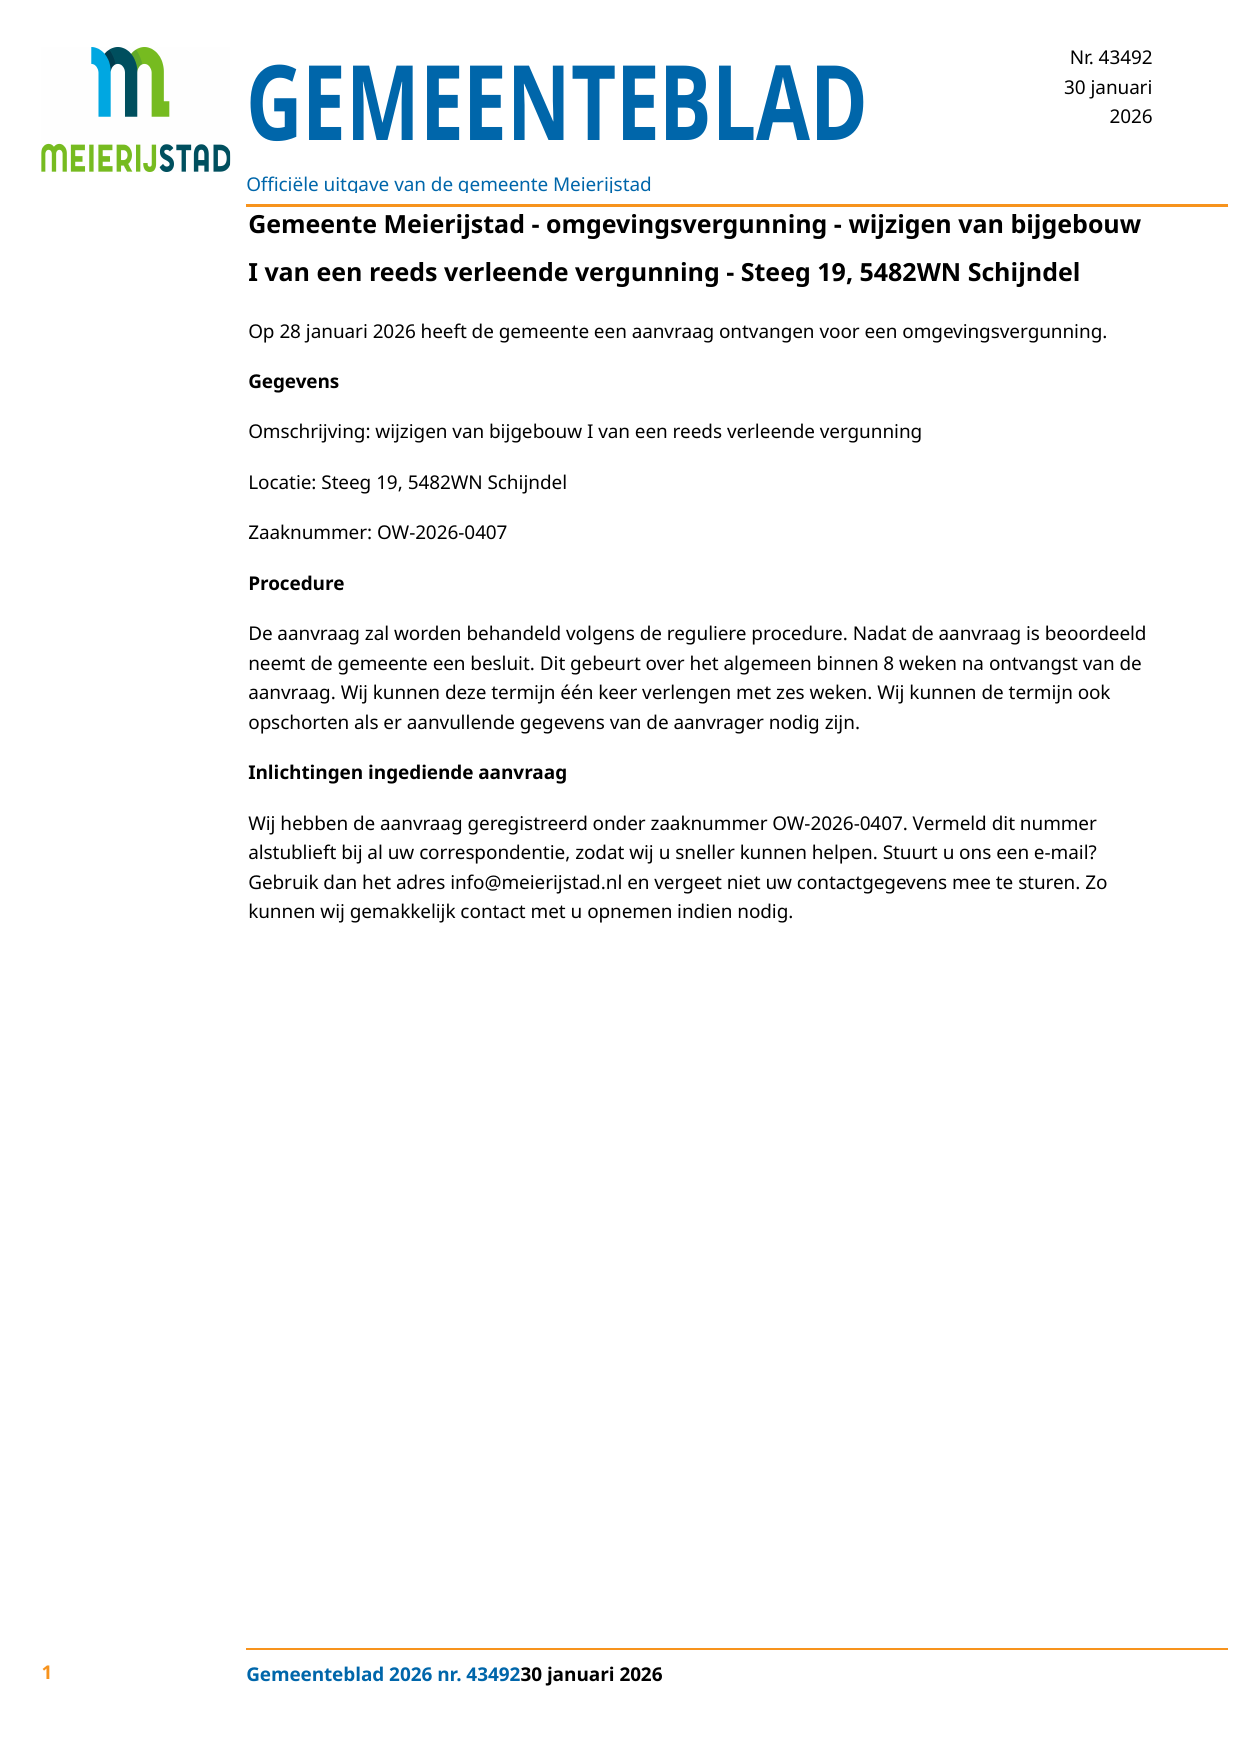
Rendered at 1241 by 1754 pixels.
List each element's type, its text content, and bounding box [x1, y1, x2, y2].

text Op 28 januari 2026 heeft de gemeente een aanvraag ontvangen voor een omgevingsvergunning. [248, 318, 1152, 344]
text De aanvraag zal worden behandeld volgens de reguliere procedure. Nadat de aanvraag is beoordeeld neemt de gemeente een besluit. Dit gebeurt over het algemeen binnen 8 weken na ontvangst van de aanvraag. Wij kunnen deze termijn één keer verlengen met zes weken. Wij kunnen de termijn ook opschorten als er aanvullende gegevens van de aanvrager nodig zijn. [248, 620, 1152, 735]
text Zaaknummer: OW-2026-0407 [248, 519, 1152, 545]
text Inlichtingen ingediende aanvraag [248, 759, 1152, 785]
text Omschrijving: wijzigen van bijgebouw I van een reeds verleende vergunning [248, 419, 1152, 444]
text Locatie: Steeg 19, 5482WN Schijndel [248, 469, 1152, 495]
picture [41, 47, 231, 172]
text Wij hebben de aanvraag geregistreerd onder zaaknummer OW-2026-0407. Vermeld dit nummer alstublieft bij al uw correspondentie, zodat wij u sneller kunnen helpen. Stuurt u ons een e-mail? Gebruik dan het adres info@meierijstad.nl en vergeet niet uw contactgegevens mee te sturen. Zo kunnen wij gemakkelijk contact met u opnemen indien nodig. [248, 810, 1152, 924]
text Procedure [248, 570, 1152, 596]
text Gemeente Meierijstad - omgevingsvergunning - wijzigen van bijgebouw I van een reeds verleende vergunning - Steeg 19, 5482WN Schijndel [248, 207, 1152, 288]
text Gegevens [248, 368, 1152, 394]
